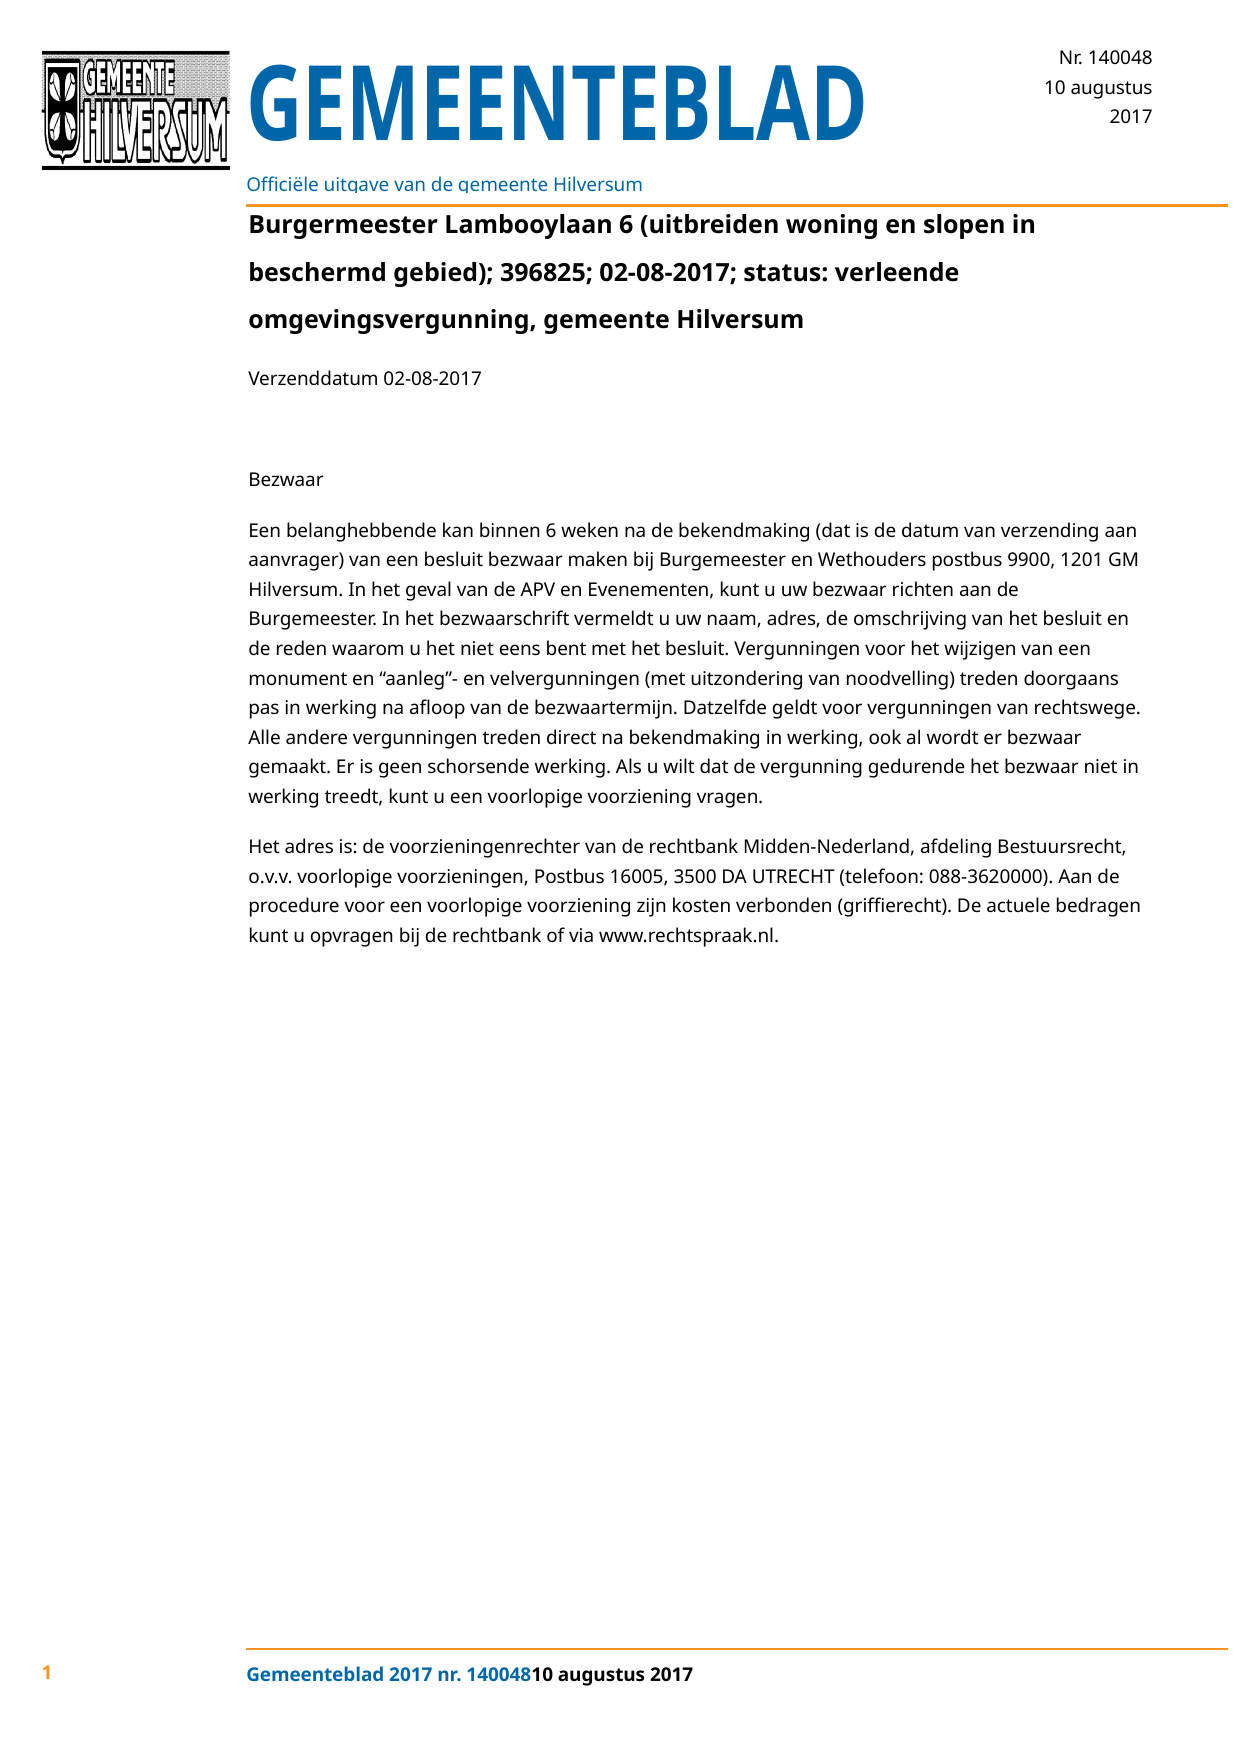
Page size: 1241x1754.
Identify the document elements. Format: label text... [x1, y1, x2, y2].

text Bezwaar [248, 466, 1152, 492]
text Het adres is: de voorzieningenrechter van de rechtbank Midden-Nederland, afdeling Bestuursrecht, o.v.v. voorlopige voorzieningen, Postbus 16005, 3500 DA UTRECHT (telefoon: 088-3620000). Aan de procedure voor een voorlopige voorziening zijn kosten verbonden (griffierecht). De actuele bedragen kunt u opvragen bij de rechtbank of via www.rechtspraak.nl. [248, 833, 1152, 948]
text Verzenddatum 02-08-2017 [248, 366, 1152, 391]
picture [41, 47, 231, 172]
text Burgermeester Lambooylaan 6 (uitbreiden woning en slopen in beschermd gebied); 396825; 02-08-2017; status: verleende omgevingsvergunning, gemeente Hilversum [248, 207, 1152, 336]
text Een belanghebbende kan binnen 6 weken na de bekendmaking (dat is de datum van verzending aan aanvrager) van een besluit bezwaar maken bij Burgemeester en Wethouders postbus 9900, 1201 GM Hilversum. In het geval van de APV en Evenementen, kunt u uw bezwaar richten aan de Burgemeester. In het bezwaarschrift vermeldt u uw naam, adres, de omschrijving van het besluit en de reden waarom u het niet eens bent met het besluit. Vergunningen voor het wijzigen van een monument en “aanleg”- en velvergunningen (met uitzondering van noodvelling) treden doorgaans pas in werking na afloop van de bezwaartermijn. Datzelfde geldt voor vergunningen van rechtswege. Alle andere vergunningen treden direct na bekendmaking in werking, ook al wordt er bezwaar gemaakt. Er is geen schorsende werking. Als u wilt dat de vergunning gedurende het bezwaar niet in werking treedt, kunt u een voorlopige voorziening vragen. [248, 517, 1152, 809]
